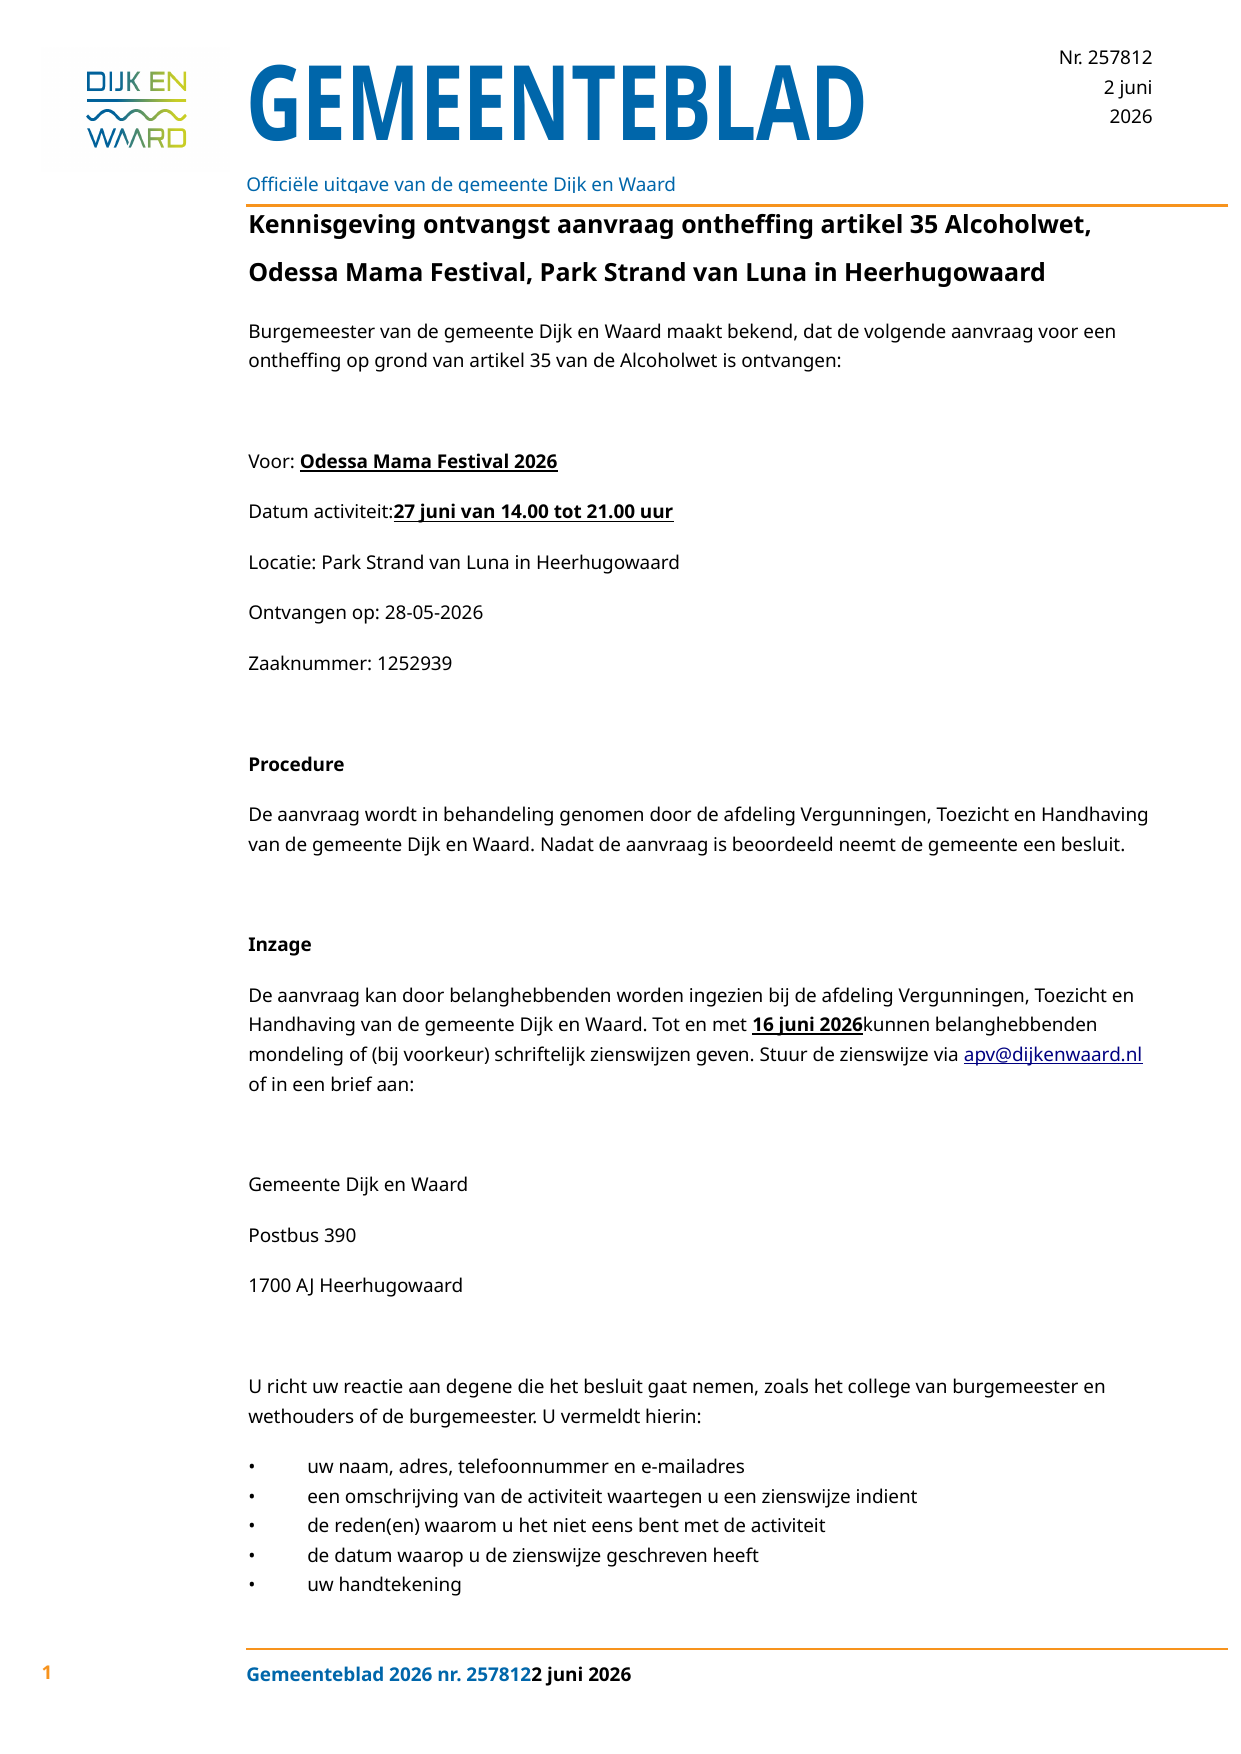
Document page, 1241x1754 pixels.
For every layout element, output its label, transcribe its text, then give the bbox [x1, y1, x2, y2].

text Postbus 390 [248, 1222, 1152, 1248]
text Burgemeester van de gemeente Dijk en Waard maakt bekend, dat de volgende aanvraag voor een ontheffing op grond van artikel 35 van de Alcoholwet is ontvangen: [248, 318, 1152, 373]
text De aanvraag kan door belanghebbenden worden ingezien bij de afdeling Vergunningen, Toezicht en Handhaving van de gemeente Dijk en Waard. Tot en met 16 juni 2026kunnen belanghebbenden mondeling of (bij voorkeur) schriftelijk zienswijzen geven. Stuur de zienswijze via apv@dijkenwaard.nl of in een brief aan: [248, 982, 1152, 1097]
list de reden(en) waarom u het niet eens bent met de activiteit [248, 1512, 1152, 1538]
text U richt uw reactie aan degene die het besluit gaat nemen, zoals het college van burgemeester en wethouders of de burgemeester. U vermeldt hierin: [248, 1373, 1152, 1429]
text 1700 AJ Heerhugowaard [248, 1272, 1152, 1298]
text Procedure [248, 751, 1152, 777]
text Kennisgeving ontvangst aanvraag ontheffing artikel 35 Alcoholwet, Odessa Mama Festival, Park Strand van Luna in Heerhugowaard [248, 207, 1152, 288]
text Zaaknummer: 1252939 [248, 650, 1152, 676]
text Voor: Odessa Mama Festival 2026 [248, 448, 1152, 474]
list uw handtekening [248, 1572, 1152, 1597]
text De aanvraag wordt in behandeling genomen door de afdeling Vergunningen, Toezicht en Handhaving van de gemeente Dijk en Waard. Nadat de aanvraag is beoordeeld neemt de gemeente een besluit. [248, 801, 1152, 857]
list uw naam, adres, telefoonnummer en e-mailadres [248, 1453, 1152, 1479]
text Datum activiteit:27 juni van 14.00 tot 21.00 uur [248, 499, 1152, 524]
picture [41, 47, 231, 172]
text Gemeente Dijk en Waard [248, 1172, 1152, 1197]
text Locatie: Park Strand van Luna in Heerhugowaard [248, 549, 1152, 575]
text Ontvangen op: 28-05-2026 [248, 599, 1152, 625]
text Inzage [248, 932, 1152, 957]
list een omschrijving van de activiteit waartegen u een zienswijze indient [248, 1483, 1152, 1509]
list de datum waarop u de zienswijze geschreven heeft [248, 1542, 1152, 1568]
